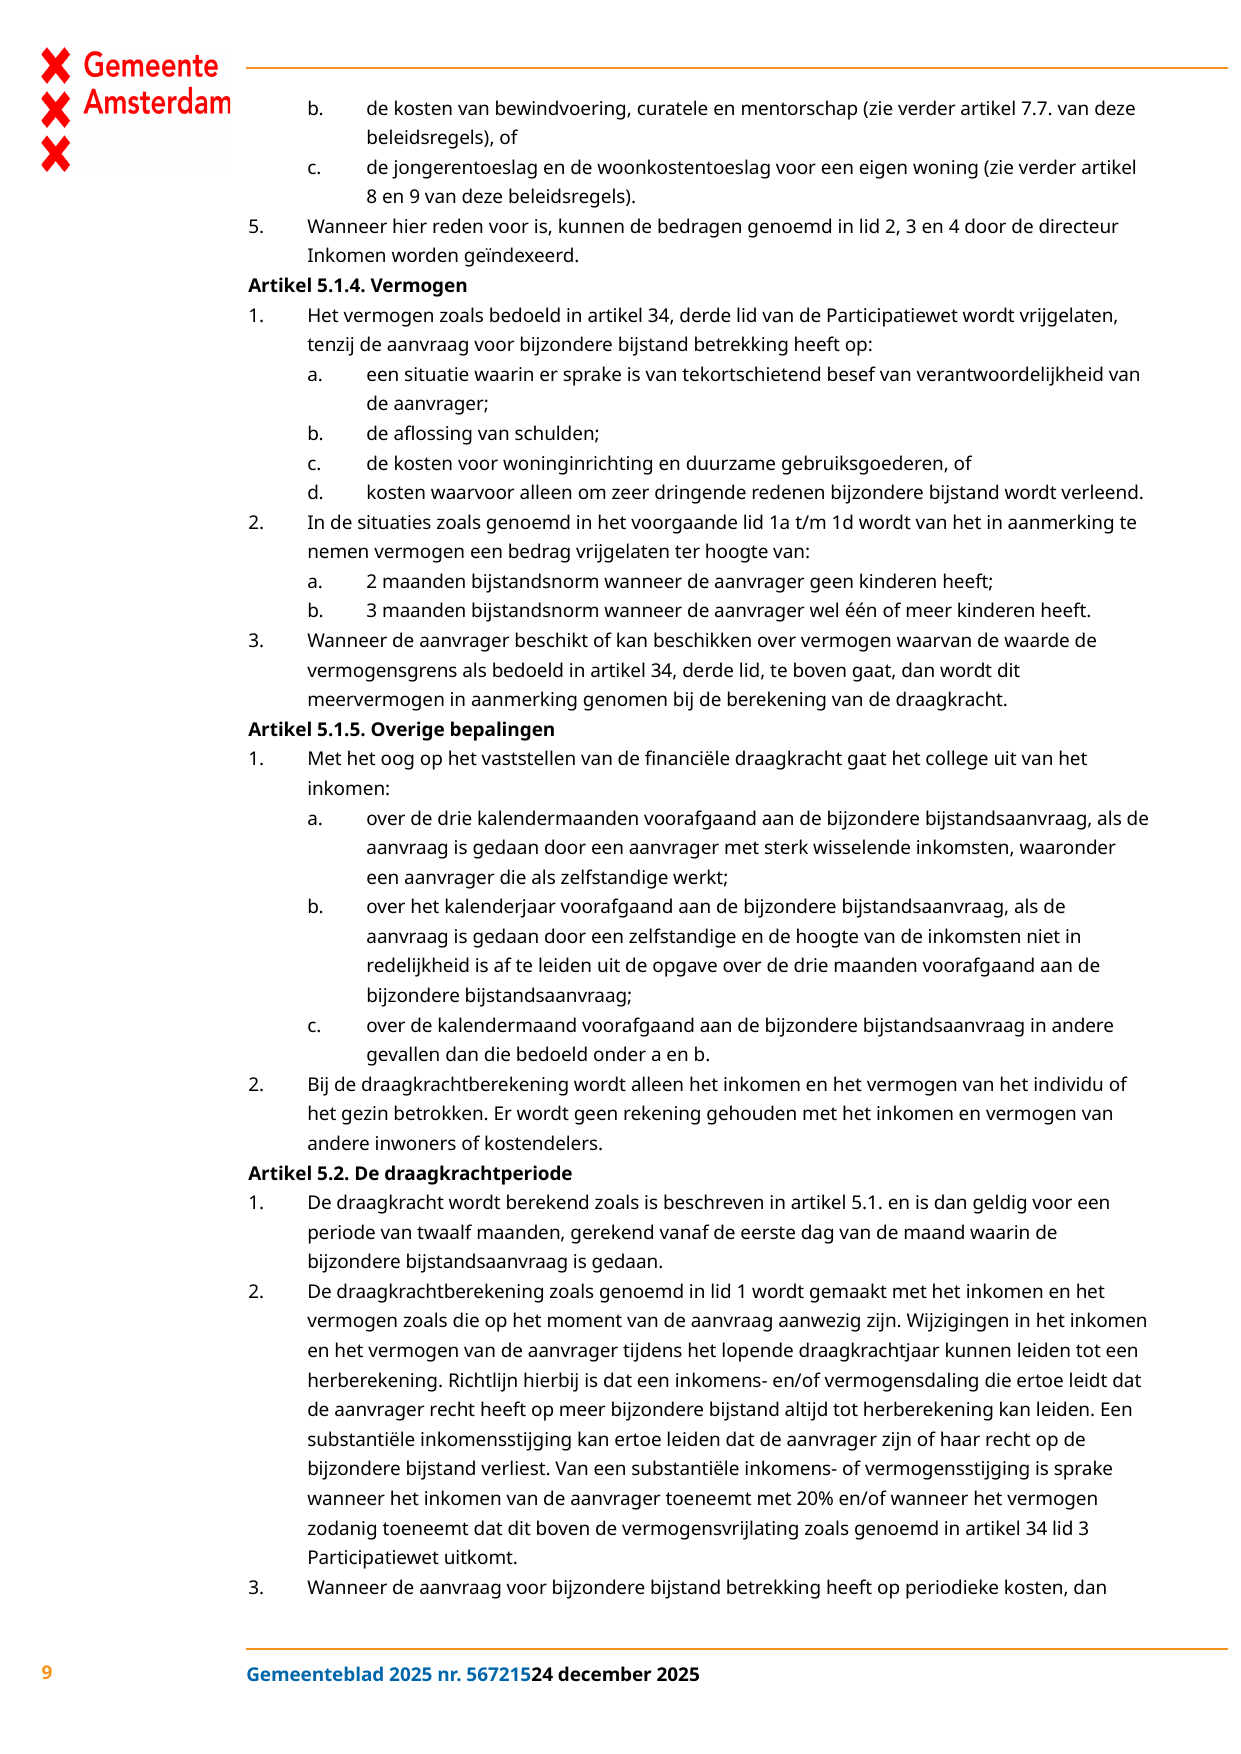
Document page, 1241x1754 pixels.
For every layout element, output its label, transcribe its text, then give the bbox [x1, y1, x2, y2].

list de aflossing van schulden; [307, 420, 1152, 446]
list 2 maanden bijstandsnorm wanneer de aanvrager geen kinderen heeft; [307, 568, 1152, 594]
picture [41, 47, 231, 172]
text Artikel 5.1.5. Overige bepalingen [248, 716, 1152, 742]
list Met het oog op het vaststellen van de financiële draagkracht gaat het college uit van het inkomen: [248, 746, 1152, 801]
list de jongerentoeslag en de woonkostentoeslag voor een eigen woning (zie verder artikel 8 en 9 van deze beleidsregels). [307, 154, 1152, 209]
list 3 maanden bijstandsnorm wanneer de aanvrager wel één of meer kinderen heeft. [307, 598, 1152, 623]
list een situatie waarin er sprake is van tekortschietend besef van verantwoordelijkheid van de aanvrager; [307, 361, 1152, 416]
list over het kalenderjaar voorafgaand aan de bijzondere bijstandsaanvraag, als de aanvraag is gedaan door een zelfstandige en de hoogte van de inkomsten niet in redelijkheid is af te leiden uit de opgave over de drie maanden voorafgaand aan de bijzondere bijstandsaanvraag; [307, 893, 1152, 1008]
list de kosten van bewindvoering, curatele en mentorschap (zie verder artikel 7.7. van deze beleidsregels), of [307, 95, 1152, 150]
list Het vermogen zoals bedoeld in artikel 34, derde lid van de Participatiewet wordt vrijgelaten, tenzij de aanvraag voor bijzondere bijstand betrekking heeft op: [248, 302, 1152, 357]
list over de drie kalendermaanden voorafgaand aan de bijzondere bijstandsaanvraag, als de aanvraag is gedaan door een aanvrager met sterk wisselende inkomsten, waaronder een aanvrager die als zelfstandige werkt; [307, 805, 1152, 890]
list Bij de draagkrachtberekening wordt alleen het inkomen en het vermogen van het individu of het gezin betrokken. Er wordt geen rekening gehouden met het inkomen en vermogen van andere inwoners of kostendelers. [248, 1071, 1152, 1156]
list Wanneer hier reden voor is, kunnen de bedragen genoemd in lid 2, 3 en 4 door de directeur Inkomen worden geïndexeerd. [248, 213, 1152, 268]
text Artikel 5.2. De draagkrachtperiode [248, 1160, 1152, 1186]
list De draagkracht wordt berekend zoals is beschreven in artikel 5.1. en is dan geldig voor een periode van twaalf maanden, gerekend vanaf de eerste dag van de maand waarin de bijzondere bijstandsaanvraag is gedaan. [248, 1189, 1152, 1274]
list Wanneer de aanvraag voor bijzondere bijstand betrekking heeft op periodieke kosten, dan [248, 1574, 1152, 1600]
list Wanneer de aanvrager beschikt of kan beschikken over vermogen waarvan de waarde de vermogensgrens als bedoeld in artikel 34, derde lid, te boven gaat, dan wordt dit meervermogen in aanmerking genomen bij de berekening van de draagkracht. [248, 627, 1152, 712]
list In de situaties zoals genoemd in het voorgaande lid 1a t/m 1d wordt van het in aanmerking te nemen vermogen een bedrag vrijgelaten ter hoogte van: [248, 509, 1152, 564]
list De draagkrachtberekening zoals genoemd in lid 1 wordt gemaakt met het inkomen en het vermogen zoals die op het moment van de aanvraag aanwezig zijn. Wijzigingen in het inkomen en het vermogen van de aanvrager tijdens het lopende draagkrachtjaar kunnen leiden tot een herberekening. Richtlijn hierbij is dat een inkomens- en/of vermogensdaling die ertoe leidt dat de aanvrager recht heeft op meer bijzondere bijstand altijd tot herberekening kan leiden. Een substantiële inkomensstijging kan ertoe leiden dat de aanvrager zijn of haar recht op de bijzondere bijstand verliest. Van een substantiële inkomens- of vermogensstijging is sprake wanneer het inkomen van de aanvrager toeneemt met 20% en/of wanneer het vermogen zodanig toeneemt dat dit boven de vermogensvrijlating zoals genoemd in artikel 34 lid 3 Participatiewet uitkomt. [248, 1278, 1152, 1570]
list kosten waarvoor alleen om zeer dringende redenen bijzondere bijstand wordt verleend. [307, 479, 1152, 505]
text Artikel 5.1.4. Vermogen [248, 272, 1152, 298]
list de kosten voor woninginrichting en duurzame gebruiksgoederen, of [307, 450, 1152, 476]
list over de kalendermaand voorafgaand aan de bijzondere bijstandsaanvraag in andere gevallen dan die bedoeld onder a en b. [307, 1012, 1152, 1067]
